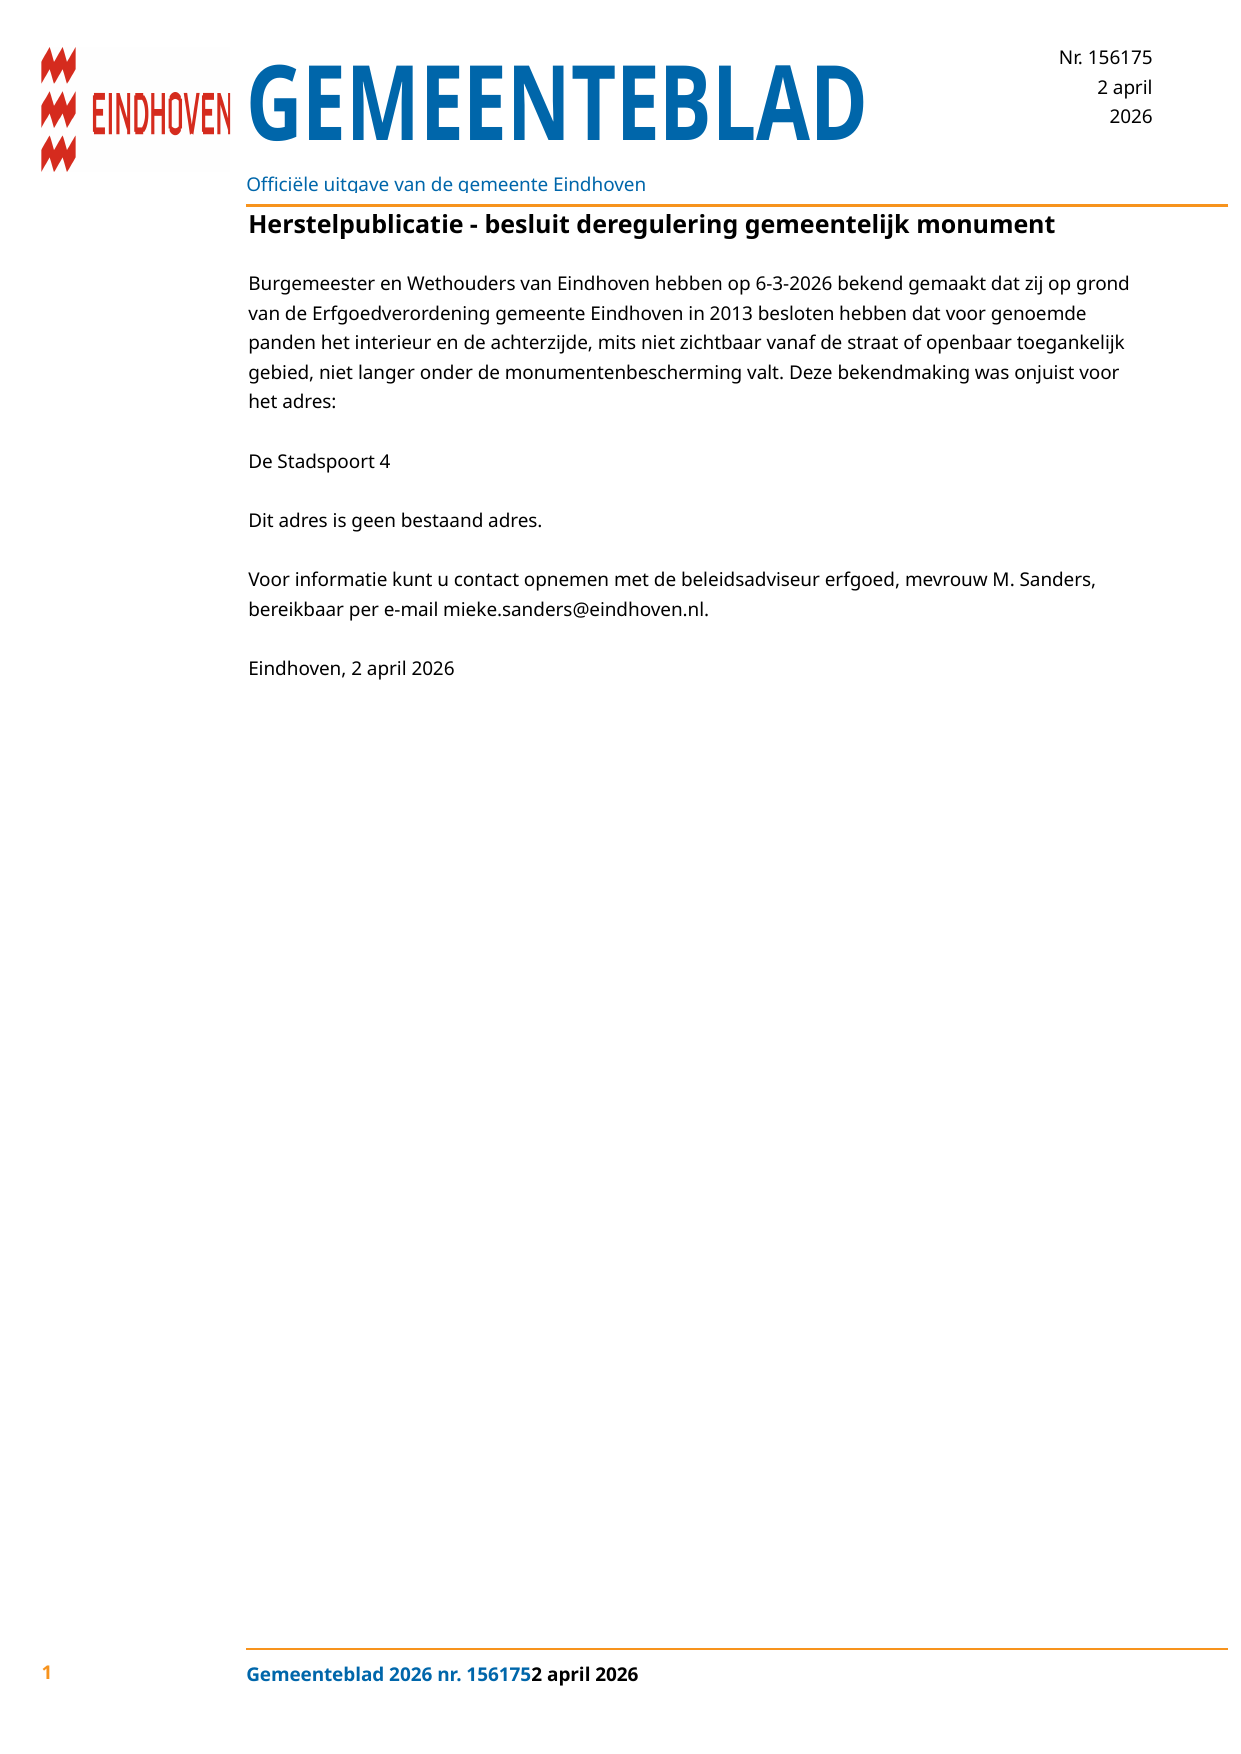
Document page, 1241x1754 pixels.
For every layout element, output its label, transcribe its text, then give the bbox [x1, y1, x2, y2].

text De Stadspoort 4 [248, 448, 1152, 473]
picture [41, 47, 231, 172]
text Dit adres is geen bestaand adres. [248, 507, 1152, 533]
text Herstelpublicatie - besluit deregulering gemeentelijk monument [248, 207, 1152, 241]
text Voor informatie kunt u contact opnemen met de beleidsadviseur erfgoed, mevrouw M. Sanders, bereikbaar per e-mail mieke.sanders@eindhoven.nl. [248, 566, 1152, 621]
text Burgemeester en Wethouders van Eindhoven hebben op 6-3-2026 bekend gemaakt dat zij op grond van de Erfgoedverordening gemeente Eindhoven in 2013 besloten hebben dat voor genoemde panden het interieur en de achterzijde, mits niet zichtbaar vanaf de straat of openbaar toegankelijk gebied, niet langer onder de monumentenbescherming valt. Deze bekendmaking was onjuist voor het adres: [248, 270, 1152, 414]
text Eindhoven, 2 april 2026 [248, 655, 1152, 681]
